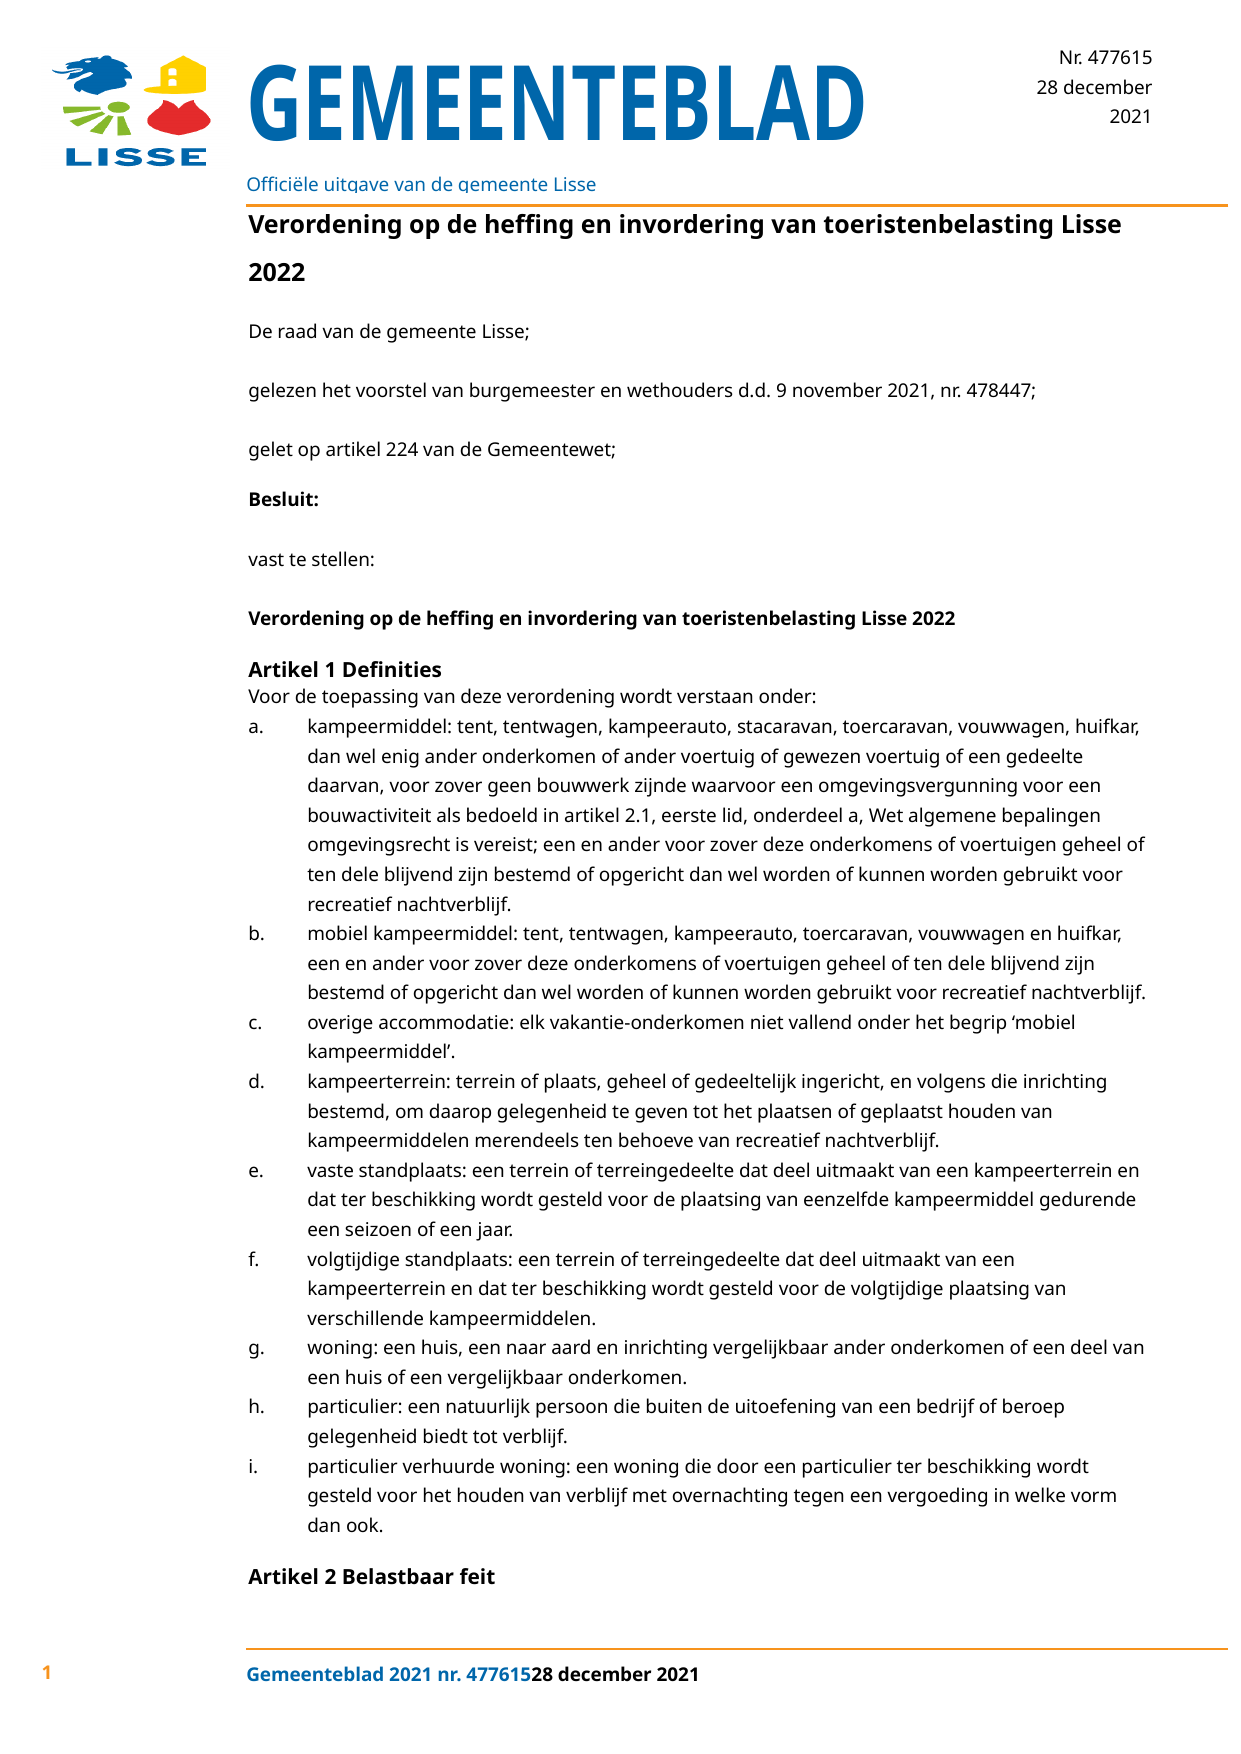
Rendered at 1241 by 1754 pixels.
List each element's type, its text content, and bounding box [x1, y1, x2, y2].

list overige accommodatie: elk vakantie-onderkomen niet vallend onder het begrip ‘mobiel kampeermiddel’. [248, 1009, 1152, 1064]
list kampeerterrein: terrein of plaats, geheel of gedeeltelijk ingericht, en volgens die inrichting bestemd, om daarop gelegenheid te geven tot het plaatsen of geplaatst houden van kampeermiddelen merendeels ten behoeve van recreatief nachtverblijf. [248, 1068, 1152, 1153]
text De raad van de gemeente Lisse; [248, 318, 1152, 344]
text Artikel 2 Belastbaar feit [248, 1562, 1152, 1591]
list particulier: een natuurlijk persoon die buiten de uitoefening van een bedrijf of beroep gelegenheid biedt tot verblijf. [248, 1394, 1152, 1449]
list woning: een huis, een naar aard en inrichting vergelijkbaar ander onderkomen of een deel van een huis of een vergelijkbaar onderkomen. [248, 1334, 1152, 1390]
text Voor de toepassing van deze verordening wordt verstaan onder: [248, 684, 1152, 709]
text gelet op artikel 224 van de Gemeentewet; [248, 436, 1152, 462]
text vast te stellen: [248, 546, 1152, 571]
list mobiel kampeermiddel: tent, tentwagen, kampeerauto, toercaravan, vouwwagen en huifkar, een en ander voor zover deze onderkomens of voertuigen geheel of ten dele blijvend zijn bestemd of opgericht dan wel worden of kunnen worden gebruikt voor recreatief nachtverblijf. [248, 920, 1152, 1005]
picture [41, 47, 231, 172]
text Verordening op de heffing en invordering van toeristenbelasting Lisse 2022 [248, 605, 1152, 631]
list vaste standplaats: een terrein of terreingedeelte dat deel uitmaakt van een kampeerterrein en dat ter beschikking wordt gesteld voor de plaatsing van eenzelfde kampeermiddel gedurende een seizoen of een jaar. [248, 1157, 1152, 1242]
list particulier verhuurde woning: een woning die door een particulier ter beschikking wordt gesteld voor het houden van verblijf met overnachting tegen een vergoeding in welke vorm dan ook. [248, 1453, 1152, 1538]
text Artikel 1 Definities [248, 655, 1152, 684]
list volgtijdige standplaats: een terrein of terreingedeelte dat deel uitmaakt van een kampeerterrein en dat ter beschikking wordt gesteld voor de volgtijdige plaatsing van verschillende kampeermiddelen. [248, 1246, 1152, 1331]
text Besluit: [248, 487, 1152, 512]
text gelezen het voorstel van burgemeester en wethouders d.d. 9 november 2021, nr. 478447; [248, 377, 1152, 403]
list kampeermiddel: tent, tentwagen, kampeerauto, stacaravan, toercaravan, vouwwagen, huifkar, dan wel enig ander onderkomen of ander voertuig of gewezen voertuig of een gedeelte daarvan, voor zover geen bouwwerk zijnde waarvoor een omgevingsvergunning voor een bouwactiviteit als bedoeld in artikel 2.1, eerste lid, onderdeel a, Wet algemene bepalingen omgevingsrecht is vereist; een en ander voor zover deze onderkomens of voertuigen geheel of ten dele blijvend zijn bestemd of opgericht dan wel worden of kunnen worden gebruikt voor recreatief nachtverblijf. [248, 713, 1152, 917]
text Verordening op de heffing en invordering van toeristenbelasting Lisse 2022 [248, 207, 1152, 288]
